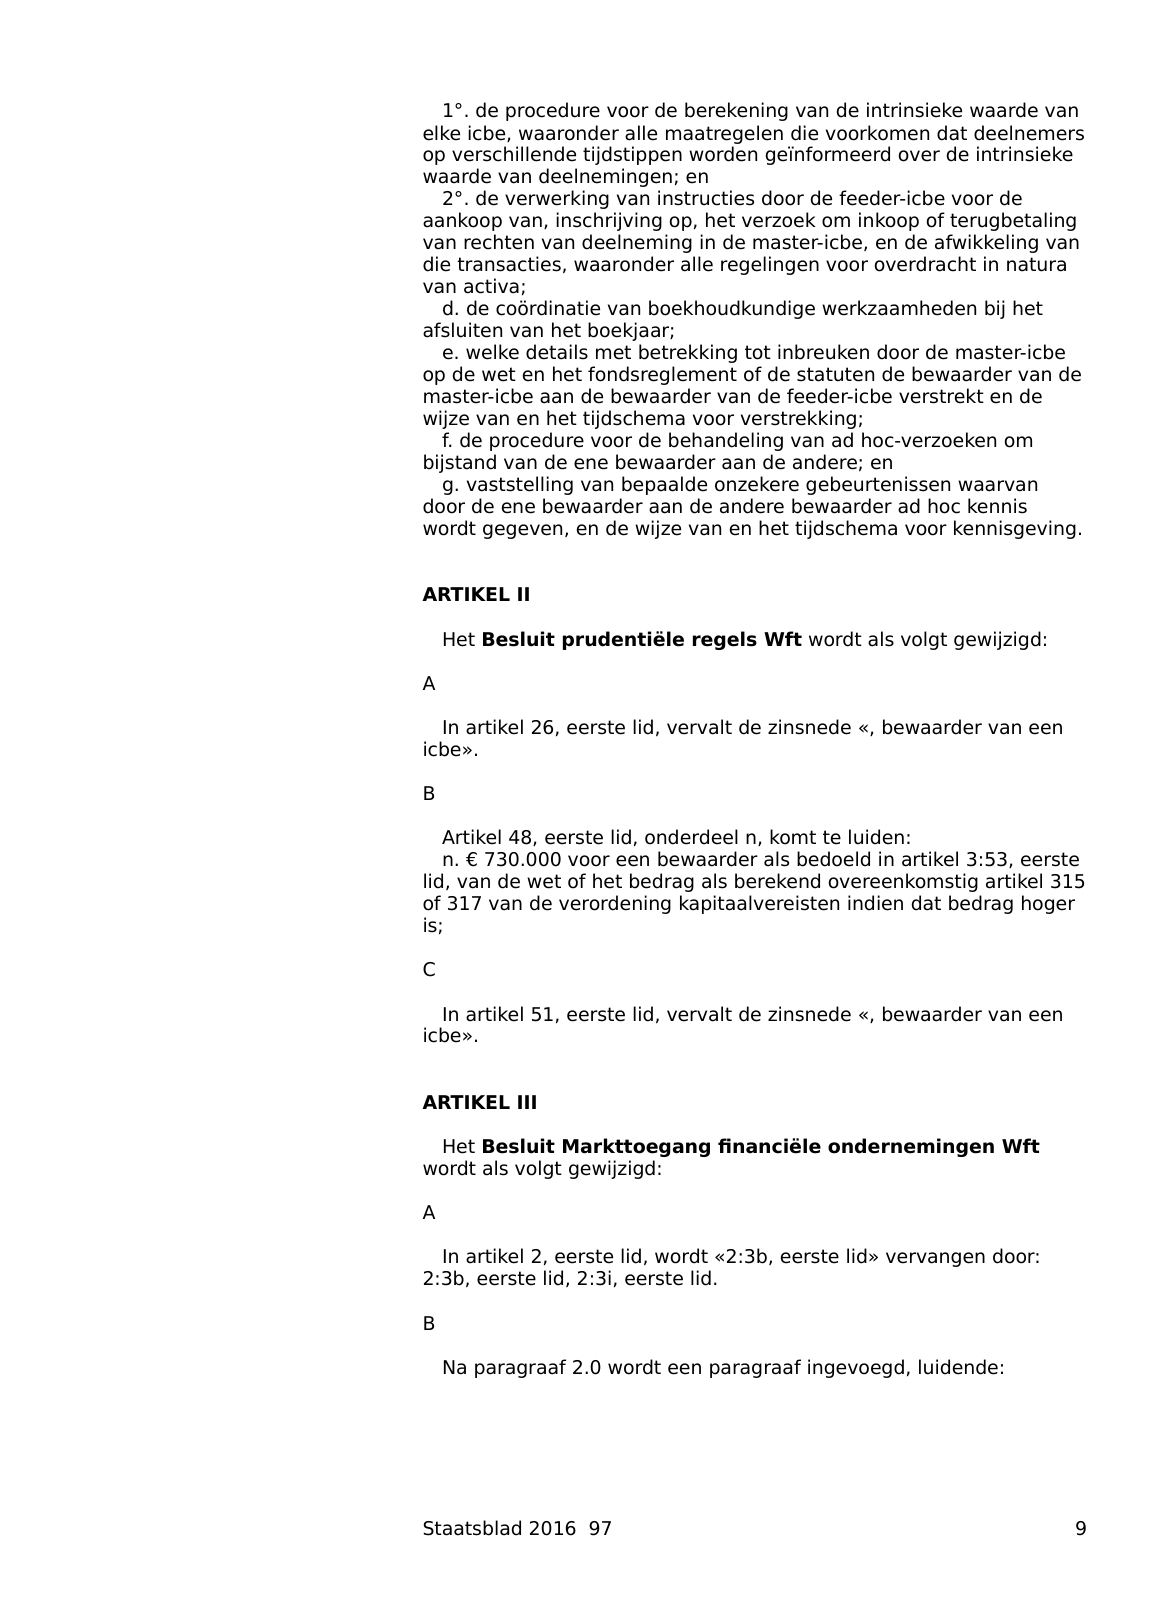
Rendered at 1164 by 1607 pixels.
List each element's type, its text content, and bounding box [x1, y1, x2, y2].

subtitle ARTIKEL II [422, 584, 1087, 606]
text In artikel 51, eerste lid, vervalt de zinsnede «, bewaarder van een icbe». [422, 1003, 1087, 1047]
text B [422, 783, 1087, 805]
text 2°. de verwerking van instructies door de feeder-icbe voor de aankoop van, inschrijving op, het verzoek om inkoop of terugbetaling van rechten van deelneming in de master-icbe, en de afwikkeling van die transacties, waaronder alle regelingen voor overdracht in natura van activa; [422, 188, 1087, 298]
text Artikel 48, eerste lid, onderdeel n, komt te luiden: [422, 827, 1087, 849]
text d. de coördinatie van boekhoudkundige werkzaamheden bij het afsluiten van het boekjaar; [422, 298, 1087, 342]
text In artikel 2, eerste lid, wordt «2:3b, eerste lid» vervangen door: 2:3b, eerste lid, 2:3i, eerste lid. [422, 1246, 1087, 1290]
text Na paragraaf 2.0 wordt een paragraaf ingevoegd, luidende: [422, 1357, 1087, 1378]
text C [422, 959, 1087, 981]
text A [422, 673, 1087, 695]
text In artikel 26, eerste lid, vervalt de zinsnede «, bewaarder van een icbe». [422, 717, 1087, 761]
text g. vaststelling van bepaalde onzekere gebeurtenissen waarvan door de ene bewaarder aan de andere bewaarder ad hoc kennis wordt gegeven, en de wijze van en het tijdschema voor kennisgeving. [422, 474, 1087, 540]
text Het Besluit prudentiële regels Wft wordt als volgt gewijzigd: [422, 628, 1087, 651]
text B [422, 1312, 1087, 1334]
text Het Besluit Markttoegang financiële ondernemingen Wft wordt als volgt gewijzigd: [422, 1136, 1087, 1180]
text f. de procedure voor de behandeling van ad hoc-verzoeken om bijstand van de ene bewaarder aan de andere; en [422, 430, 1087, 474]
text n. € 730.000 voor een bewaarder als bedoeld in artikel 3:53, eerste lid, van de wet of het bedrag als berekend overeenkomstig artikel 315 of 317 van de verordening kapitaalvereisten indien dat bedrag hoger is; [422, 849, 1087, 937]
text e. welke details met betrekking tot inbreuken door de master-icbe op de wet en het fondsreglement of de statuten de bewaarder van de master-icbe aan de bewaarder van de feeder-icbe verstrekt en de wijze van en het tijdschema voor verstrekking; [422, 342, 1087, 430]
text 1°. de procedure voor de berekening van de intrinsieke waarde van elke icbe, waaronder alle maatregelen die voorkomen dat deelnemers op verschillende tijdstippen worden geïnformeerd over de intrinsieke waarde van deelnemingen; en [422, 100, 1087, 188]
subtitle ARTIKEL III [422, 1092, 1087, 1114]
text A [422, 1202, 1087, 1224]
